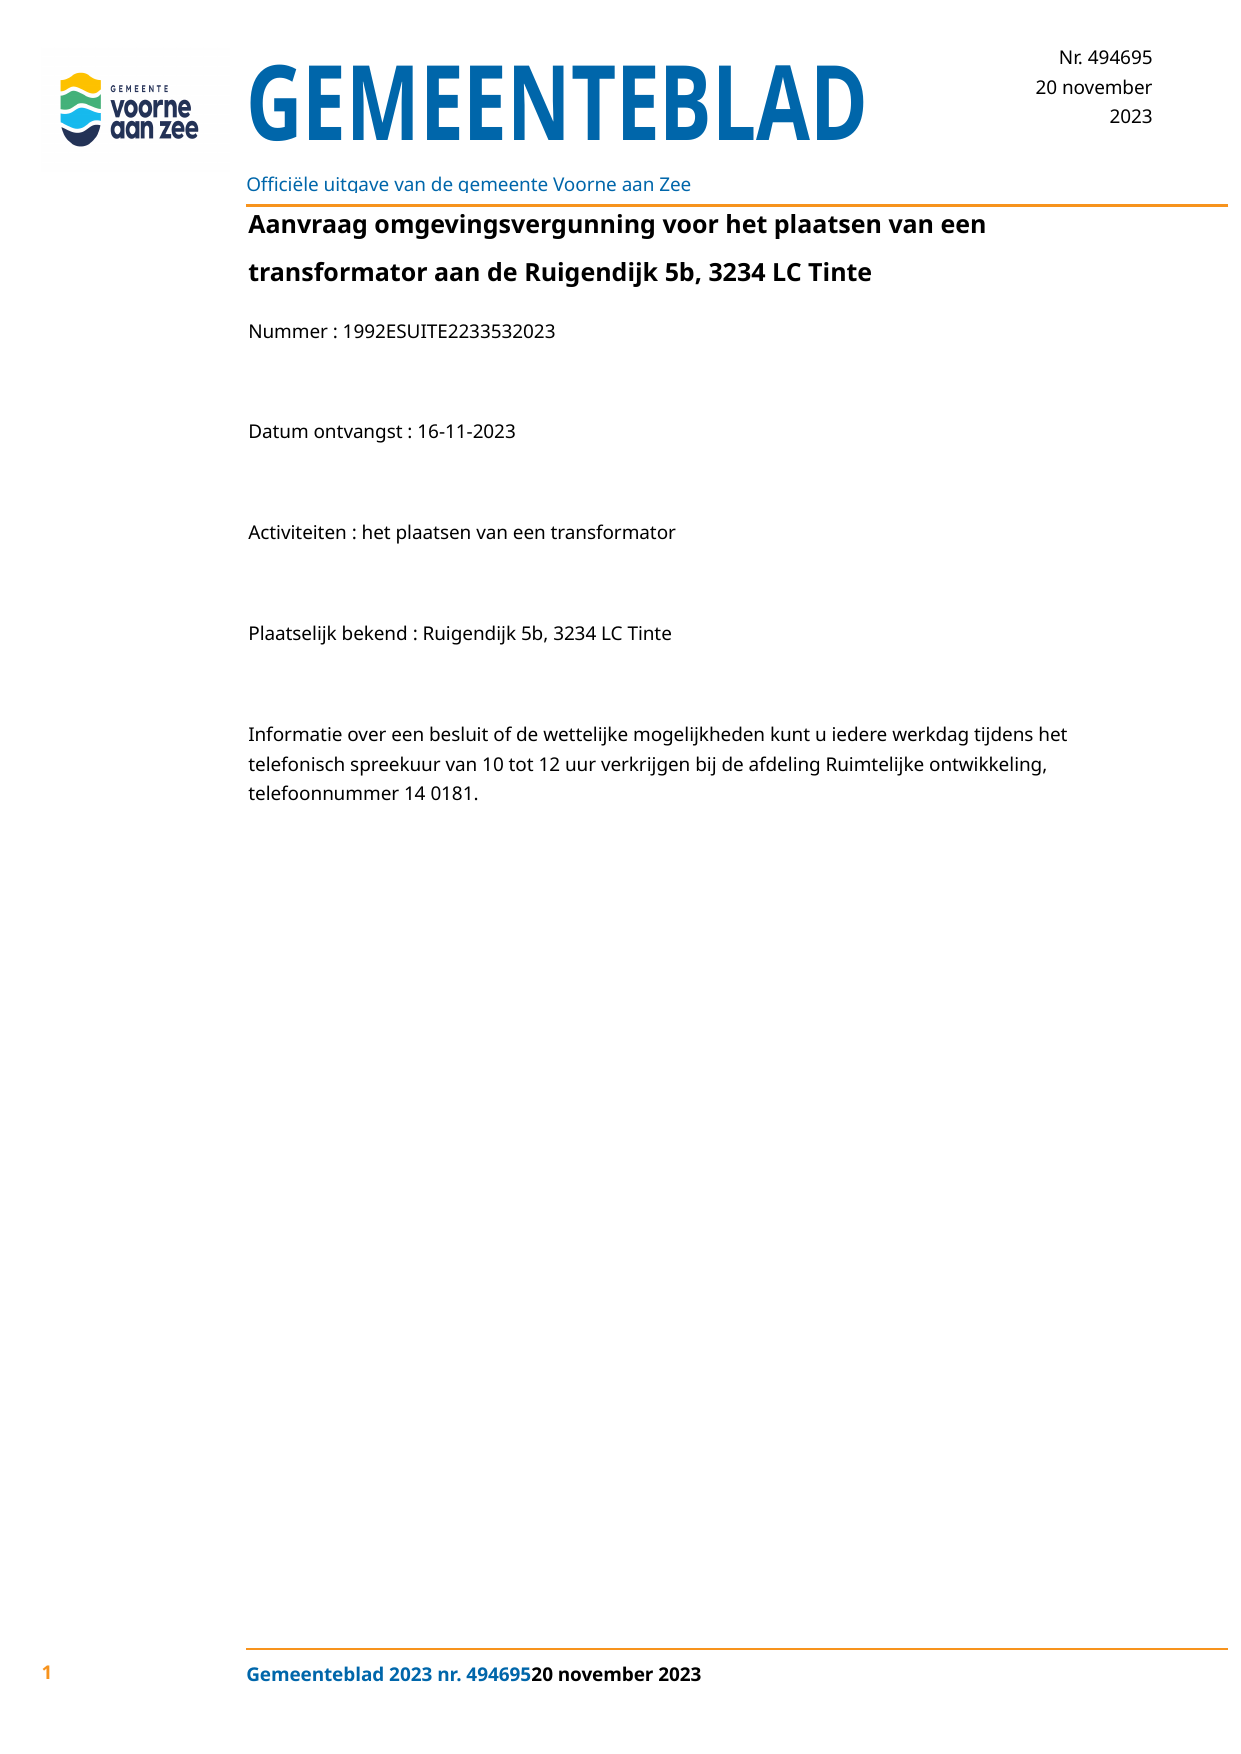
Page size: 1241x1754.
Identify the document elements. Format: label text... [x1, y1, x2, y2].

picture [41, 47, 231, 172]
text Nummer : 1992ESUITE2233532023 [248, 318, 1152, 344]
text Datum ontvangst : 16-11-2023 [248, 419, 1152, 444]
text Activiteiten : het plaatsen van een transformator [248, 519, 1152, 545]
text Informatie over een besluit of de wettelijke mogelijkheden kunt u iedere werkdag tijdens het telefonisch spreekuur van 10 tot 12 uur verkrijgen bij de afdeling Ruimtelijke ontwikkeling, telefoonnummer 14 0181. [248, 721, 1152, 806]
text Plaatselijk bekend : Ruigendijk 5b, 3234 LC Tinte [248, 620, 1152, 646]
text Aanvraag omgevingsvergunning voor het plaatsen van een transformator aan de Ruigendijk 5b, 3234 LC Tinte [248, 207, 1152, 288]
